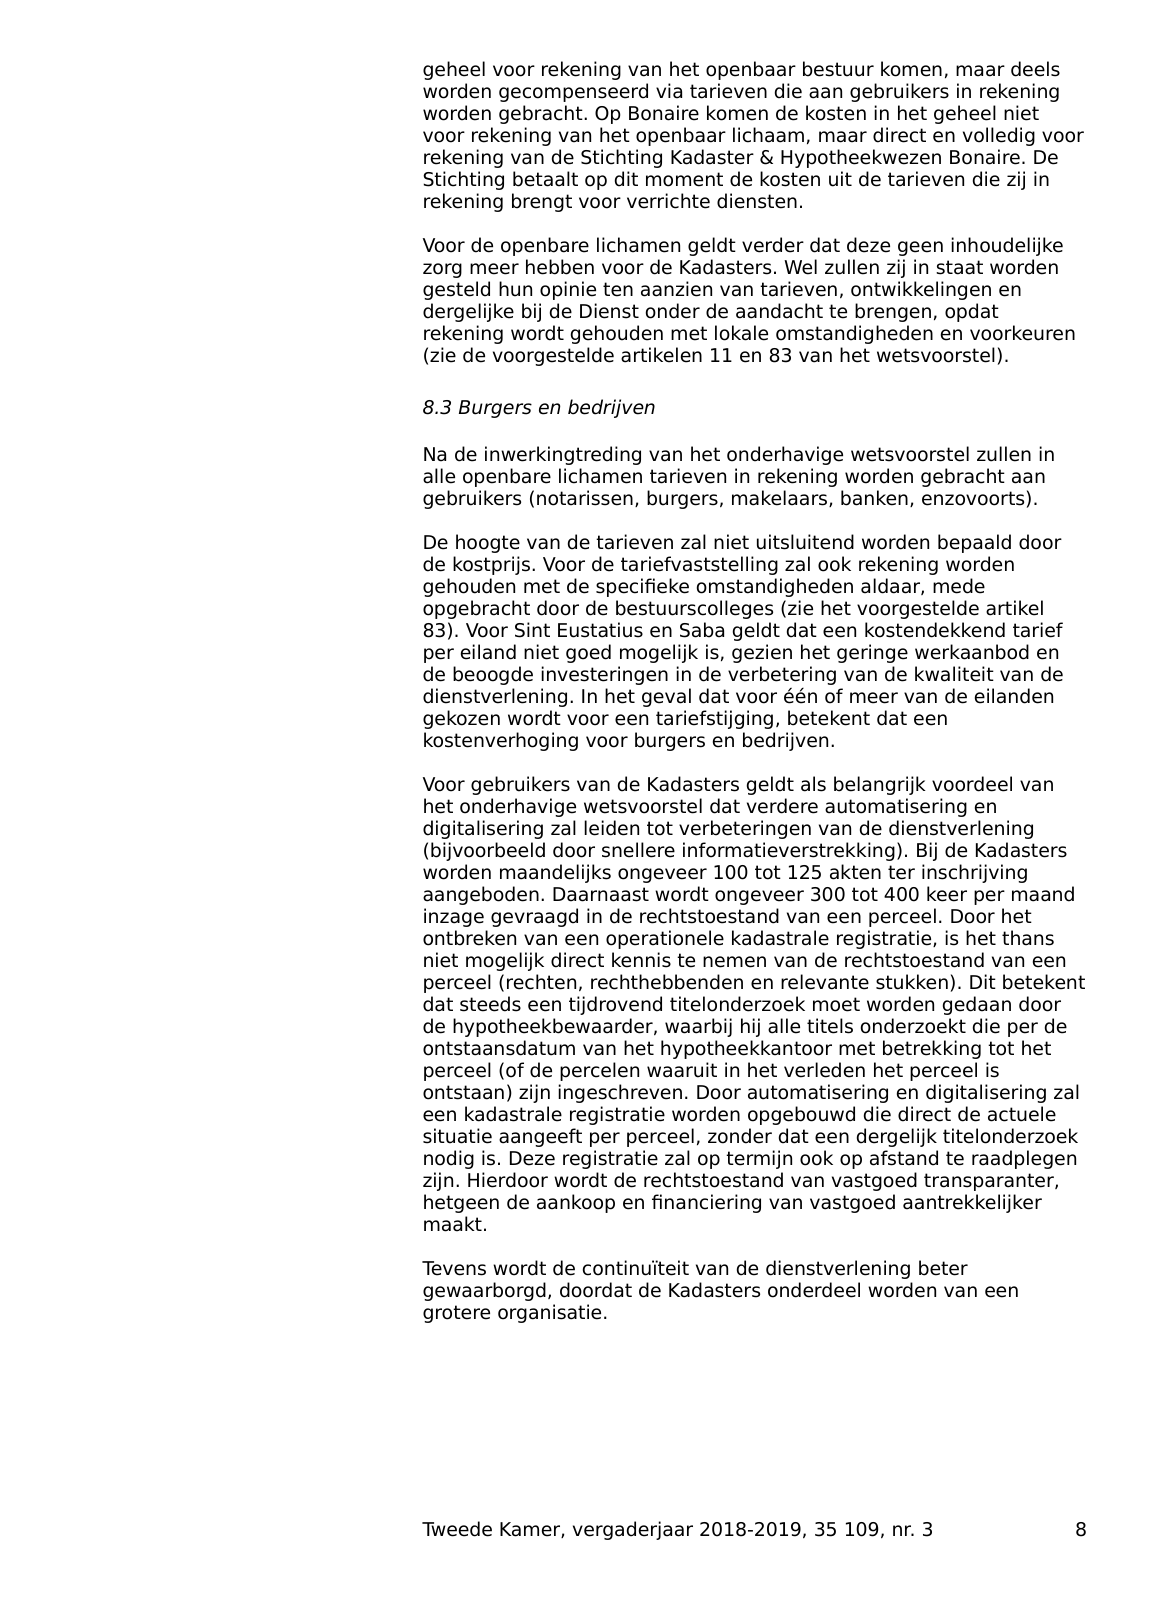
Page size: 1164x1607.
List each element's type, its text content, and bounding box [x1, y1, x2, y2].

text Voor gebruikers van de Kadasters geldt als belangrijk voordeel van het onderhavige wetsvoorstel dat verdere automatisering en digitalisering zal leiden tot verbeteringen van de dienstverlening (bijvoorbeeld door snellere informatieverstrekking). Bij de Kadasters worden maandelijks ongeveer 100 tot 125 akten ter inschrijving aangeboden. Daarnaast wordt ongeveer 300 tot 400 keer per maand inzage gevraagd in de rechtstoestand van een perceel. Door het ontbreken van een operationele kadastrale registratie, is het thans niet mogelijk direct kennis te nemen van de rechtstoestand van een perceel (rechten, rechthebbenden en relevante stukken). Dit betekent dat steeds een tijdrovend titelonderzoek moet worden gedaan door de hypotheekbewaarder, waarbij hij alle titels onderzoekt die per de ontstaansdatum van het hypotheekkantoor met betrekking tot het perceel (of de percelen waaruit in het verleden het perceel is ontstaan) zijn ingeschreven. Door automatisering en digitalisering zal een kadastrale registratie worden opgebouwd die direct de actuele situatie aangeeft per perceel, zonder dat een dergelijk titelonderzoek nodig is. Deze registratie zal op termijn ook op afstand te raadplegen zijn. Hierdoor wordt de rechtstoestand van vastgoed transparanter, hetgeen de aankoop en financiering van vastgoed aantrekkelijker maakt. [422, 774, 1087, 1236]
text geheel voor rekening van het openbaar bestuur komen, maar deels worden gecompenseerd via tarieven die aan gebruikers in rekening worden gebracht. Op Bonaire komen de kosten in het geheel niet voor rekening van het openbaar lichaam, maar direct en volledig voor rekening van de Stichting Kadaster & Hypotheekwezen Bonaire. De Stichting betaalt op dit moment de kosten uit de tarieven die zij in rekening brengt voor verrichte diensten. [422, 59, 1087, 213]
text Voor de openbare lichamen geldt verder dat deze geen inhoudelijke zorg meer hebben voor de Kadasters. Wel zullen zij in staat worden gesteld hun opinie ten aanzien van tarieven, ontwikkelingen en dergelijke bij de Dienst onder de aandacht te brengen, opdat rekening wordt gehouden met lokale omstandigheden en voorkeuren (zie de voorgestelde artikelen 11 en 83 van het wetsvoorstel). [422, 235, 1087, 367]
text Na de inwerkingtreding van het onderhavige wetsvoorstel zullen in alle openbare lichamen tarieven in rekening worden gebracht aan gebruikers (notarissen, burgers, makelaars, banken, enzovoorts). [422, 444, 1087, 510]
text De hoogte van de tarieven zal niet uitsluitend worden bepaald door de kostprijs. Voor de tariefvaststelling zal ook rekening worden gehouden met de specifieke omstandigheden aldaar, mede opgebracht door de bestuurscolleges (zie het voorgestelde artikel 83). Voor Sint Eustatius en Saba geldt dat een kostendekkend tarief per eiland niet goed mogelijk is, gezien het geringe werkaanbod en de beoogde investeringen in de verbetering van de kwaliteit van de dienstverlening. In het geval dat voor één of meer van de eilanden gekozen wordt voor een tariefstijging, betekent dat een kostenverhoging voor burgers en bedrijven. [422, 532, 1087, 752]
subtitle 8.3 Burgers en bedrijven [422, 397, 1087, 419]
text Tevens wordt de continuïteit van de dienstverlening beter gewaarborgd, doordat de Kadasters onderdeel worden van een grotere organisatie. [422, 1258, 1087, 1324]
